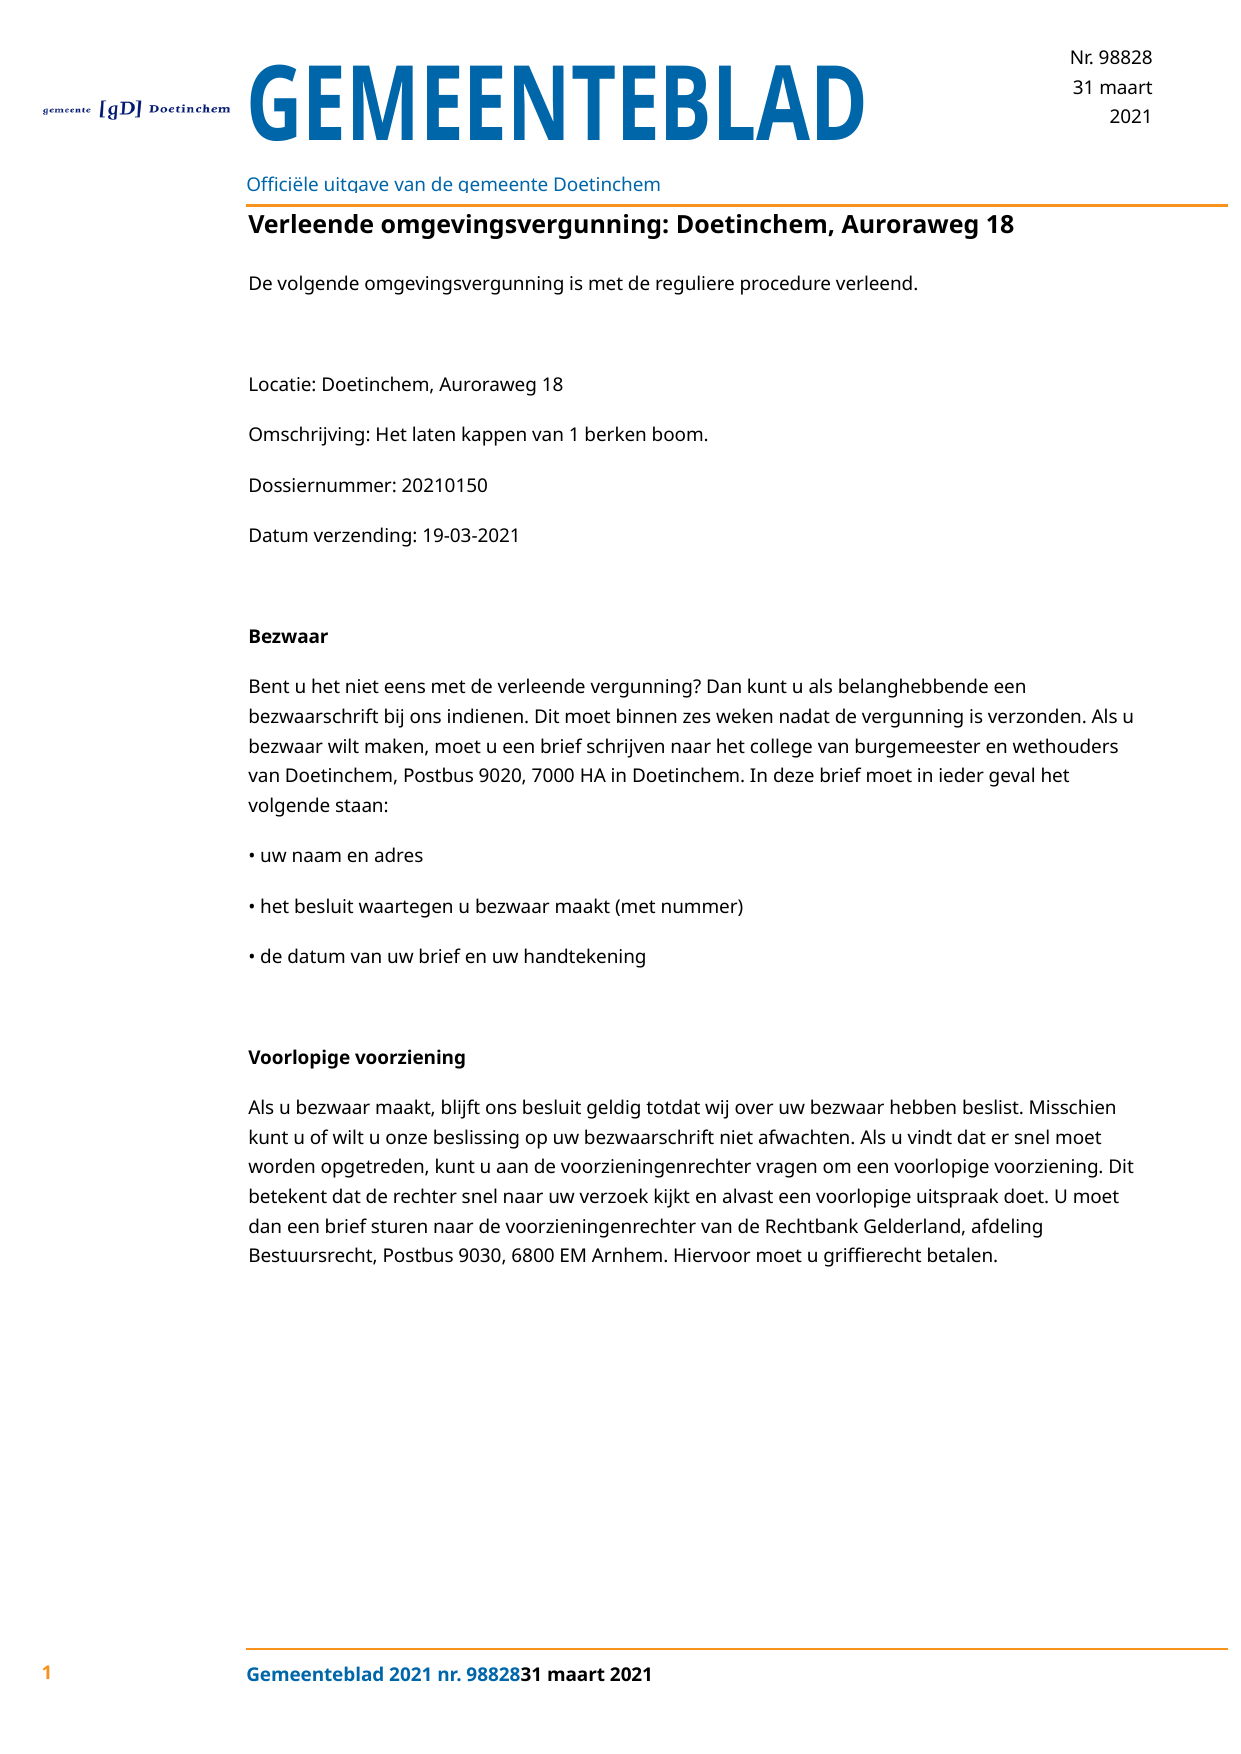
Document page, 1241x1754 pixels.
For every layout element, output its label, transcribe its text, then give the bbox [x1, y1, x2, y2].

text Verleende omgevingsvergunning: Doetinchem, Auroraweg 18 [248, 207, 1152, 241]
text Datum verzending: 19-03-2021 [248, 522, 1152, 548]
text Bent u het niet eens met de verleende vergunning? Dan kunt u als belanghebbende een bezwaarschrift bij ons indienen. Dit moet binnen zes weken nadat de vergunning is verzonden. Als u bezwaar wilt maken, moet u een brief schrijven naar het college van burgemeester en wethouders van Doetinchem, Postbus 9020, 7000 HA in Doetinchem. In deze brief moet in ieder geval het volgende staan: [248, 674, 1152, 818]
text De volgende omgevingsvergunning is met de reguliere procedure verleend. [248, 270, 1152, 296]
text Omschrijving: Het laten kappen van 1 berken boom. [248, 422, 1152, 447]
text Voorlopige voorziening [248, 1044, 1152, 1070]
picture [41, 47, 231, 172]
text Dossiernummer: 20210150 [248, 472, 1152, 498]
text • het besluit waartegen u bezwaar maakt (met nummer) [248, 893, 1152, 918]
text • de datum van uw brief en uw handtekening [248, 943, 1152, 969]
text • uw naam en adres [248, 842, 1152, 868]
text Als u bezwaar maakt, blijft ons besluit geldig totdat wij over uw bezwaar hebben beslist. Misschien kunt u of wilt u onze beslissing op uw bezwaarschrift niet afwachten. Als u vindt dat er snel moet worden opgetreden, kunt u aan de voorzieningenrechter vragen om een voorlopige voorziening. Dit betekent dat de rechter snel naar uw verzoek kijkt en alvast een voorlopige uitspraak doet. U moet dan een brief sturen naar de voorzieningenrechter van de Rechtbank Gelderland, afdeling Bestuursrecht, Postbus 9030, 6800 EM Arnhem. Hiervoor moet u griffierecht betalen. [248, 1094, 1152, 1268]
text Bezwaar [248, 623, 1152, 649]
text Locatie: Doetinchem, Auroraweg 18 [248, 371, 1152, 397]
